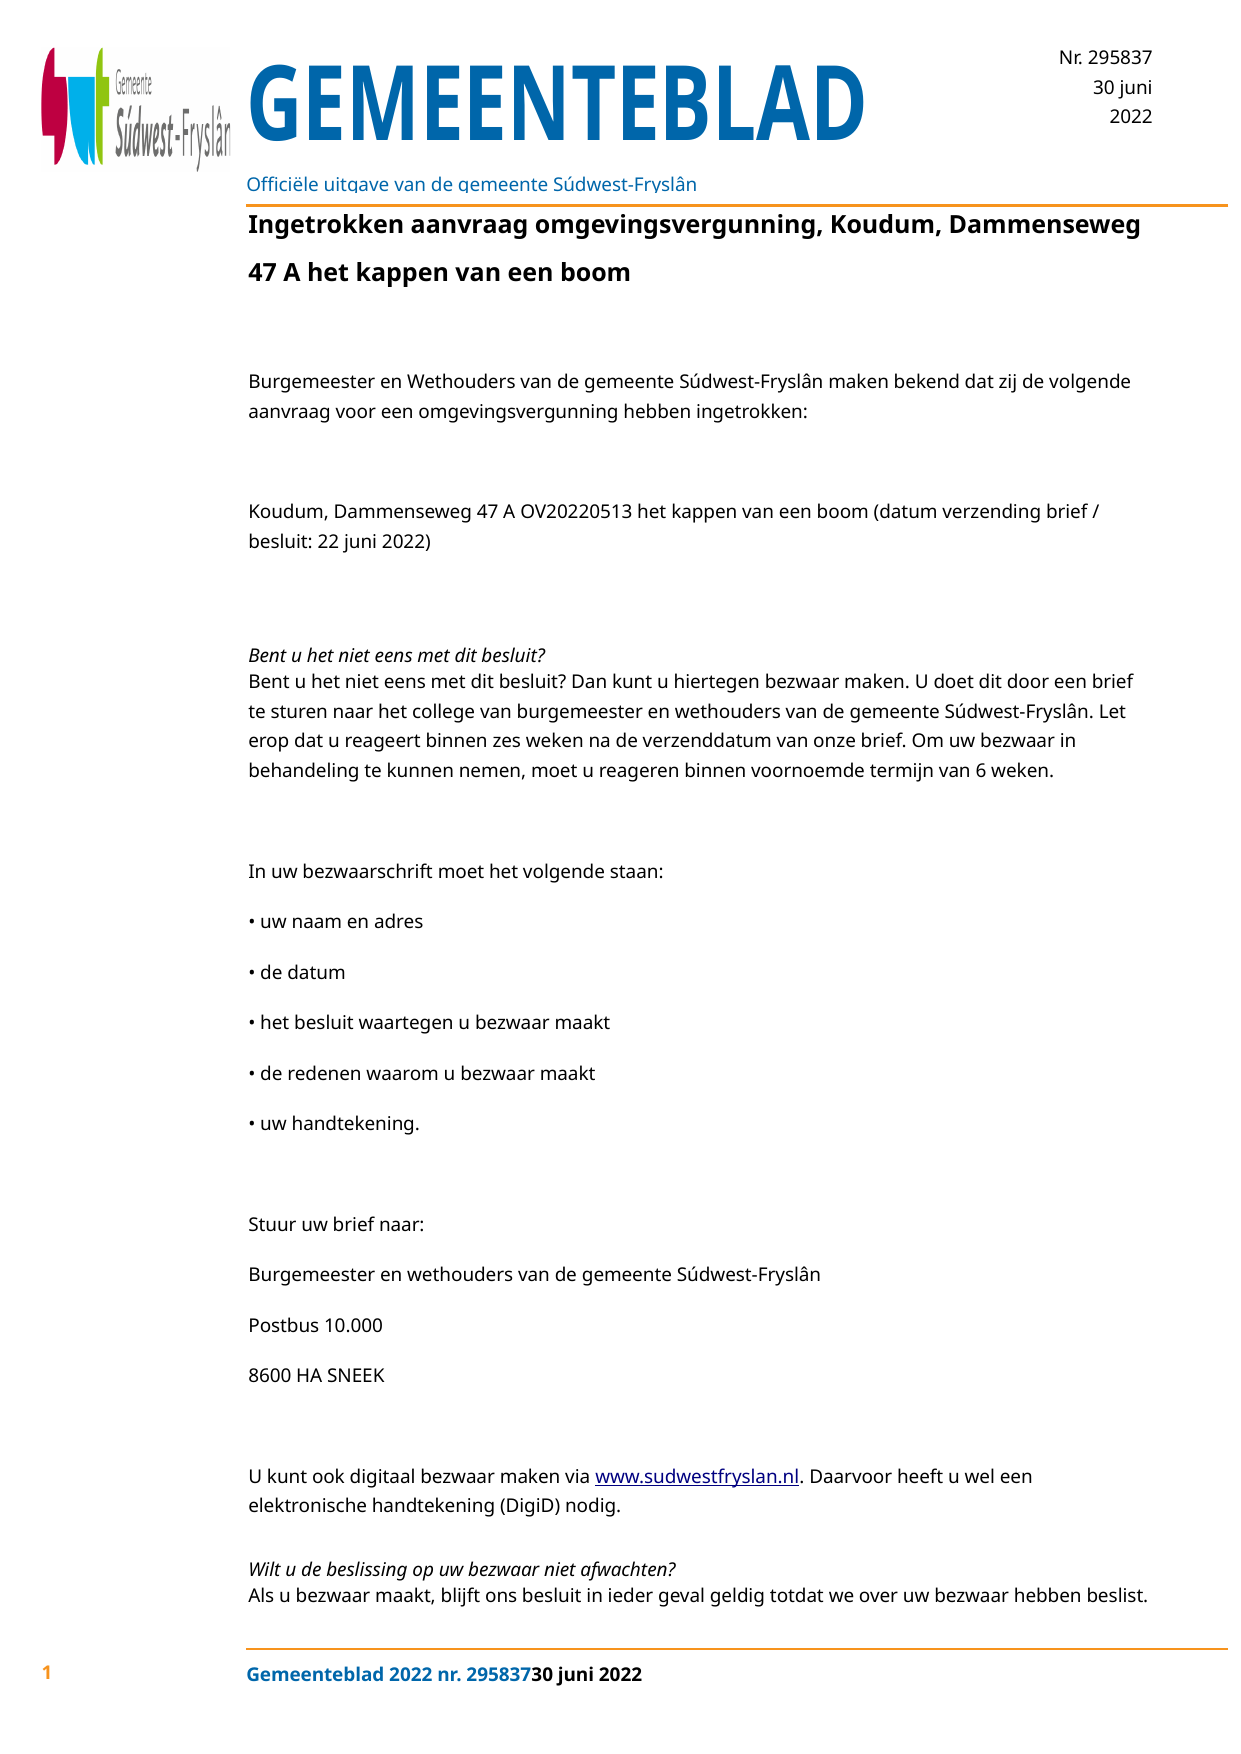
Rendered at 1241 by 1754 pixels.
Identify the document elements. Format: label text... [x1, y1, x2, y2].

text Postbus 10.000 [248, 1312, 1152, 1337]
text U kunt ook digitaal bezwaar maken via www.sudwestfryslan.nl. Daarvoor heeft u wel een elektronische handtekening (DigiD) nodig. [248, 1463, 1152, 1518]
text • de datum [248, 959, 1152, 984]
text Burgemeester en Wethouders van de gemeente Súdwest-Fryslân maken bekend dat zij de volgende aanvraag voor een omgevingsvergunning hebben ingetrokken: [248, 368, 1152, 424]
text 8600 HA SNEEK [248, 1362, 1152, 1388]
text Bent u het niet eens met dit besluit? [248, 643, 1152, 668]
text • het besluit waartegen u bezwaar maakt [248, 1009, 1152, 1035]
text Wilt u de beslissing op uw bezwaar niet afwachten? [248, 1557, 1152, 1582]
text Koudum, Dammenseweg 47 A OV20220513 het kappen van een boom (datum verzending brief / besluit: 22 juni 2022) [248, 499, 1152, 554]
text Bent u het niet eens met dit besluit? Dan kunt u hiertegen bezwaar maken. U doet dit door een brief te sturen naar het college van burgemeester en wethouders van de gemeente Súdwest-Fryslân. Let erop dat u reageert binnen zes weken na de verzenddatum van onze brief. Om uw bezwaar in behandeling te kunnen nemen, moet u reageren binnen voornoemde termijn van 6 weken. [248, 668, 1152, 783]
text Als u bezwaar maakt, blijft ons besluit in ieder geval geldig totdat we over uw bezwaar hebben beslist. [248, 1582, 1152, 1608]
text Ingetrokken aanvraag omgevingsvergunning, Koudum, Dammenseweg 47 A het kappen van een boom [248, 207, 1152, 288]
picture [41, 47, 231, 172]
text Stuur uw brief naar: [248, 1211, 1152, 1237]
text • uw naam en adres [248, 908, 1152, 934]
text • de redenen waarom u bezwaar maakt [248, 1060, 1152, 1085]
text Burgemeester en wethouders van de gemeente Súdwest-Fryslân [248, 1261, 1152, 1287]
text • uw handtekening. [248, 1110, 1152, 1136]
text In uw bezwaarschrift moet het volgende staan: [248, 858, 1152, 884]
